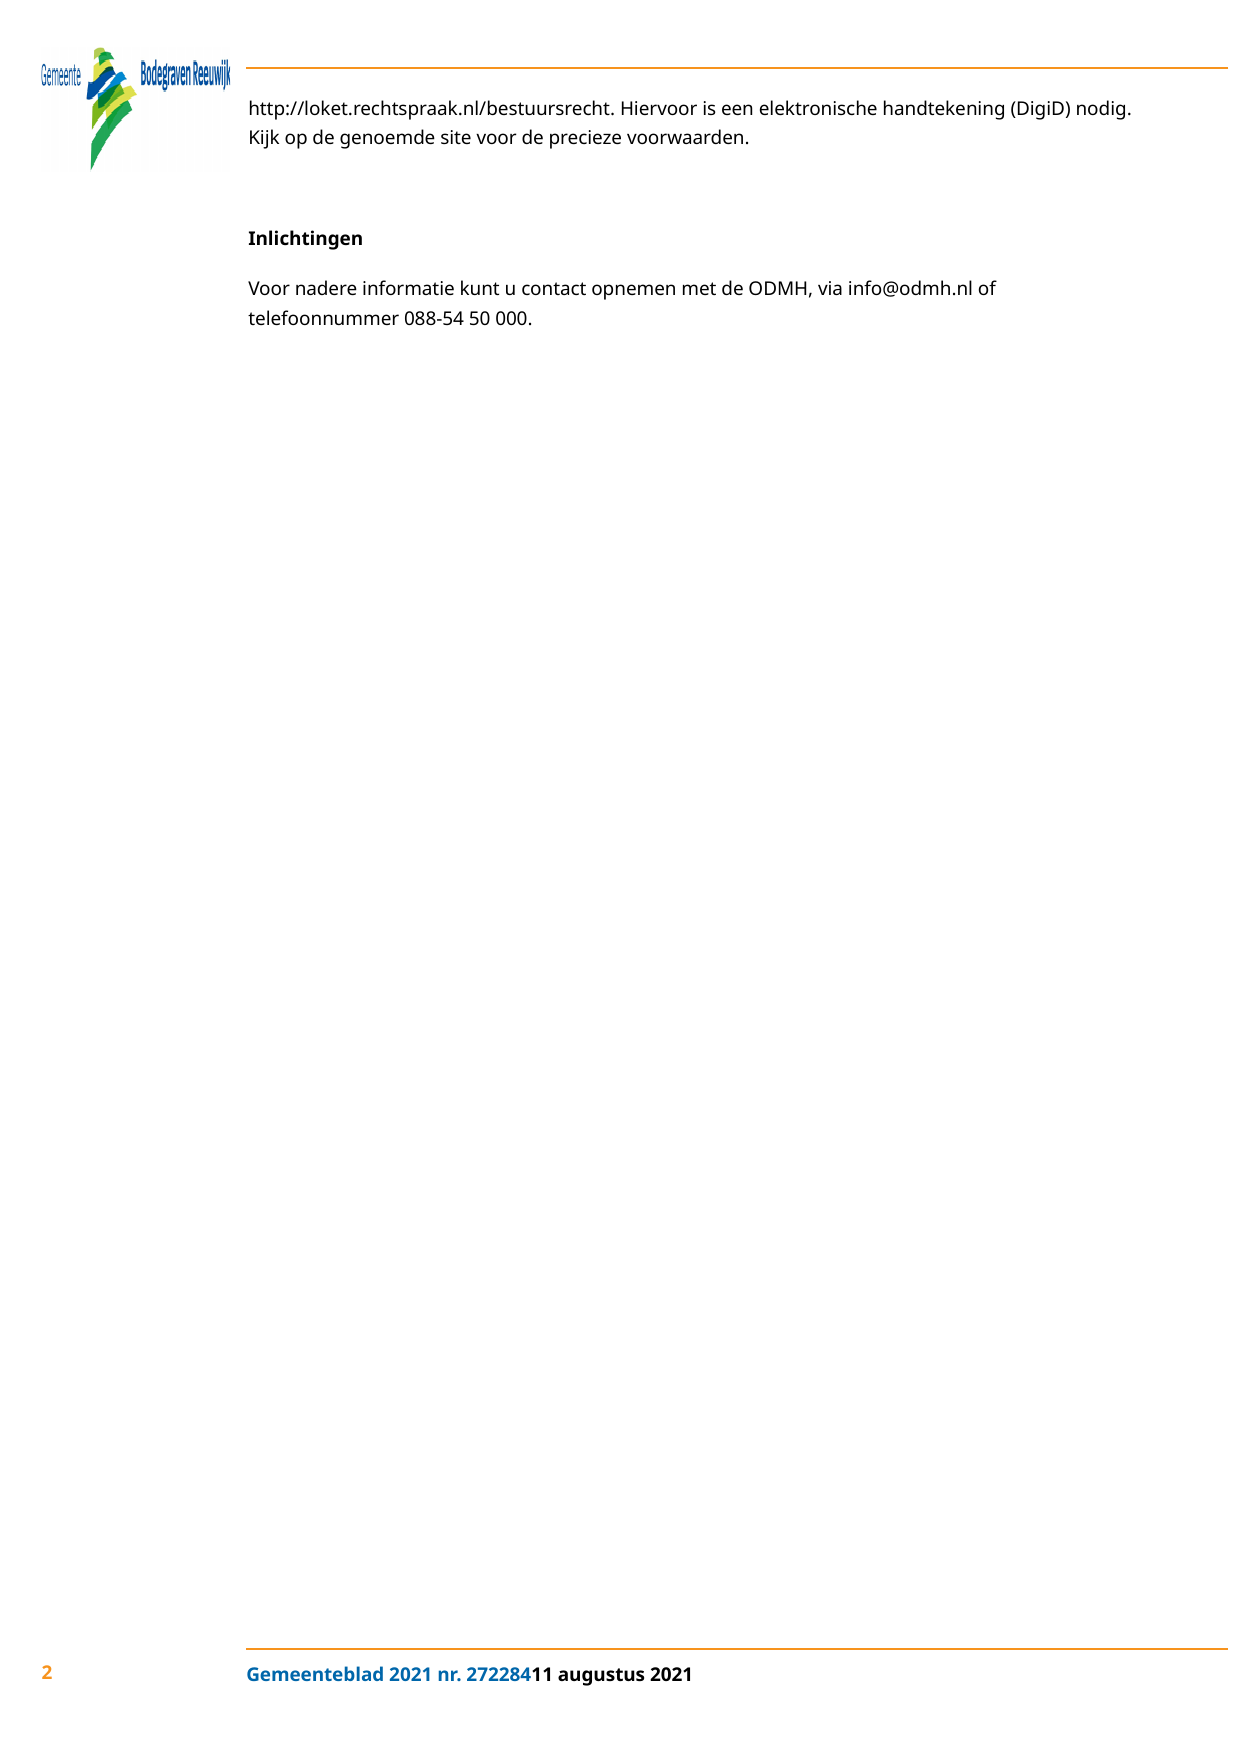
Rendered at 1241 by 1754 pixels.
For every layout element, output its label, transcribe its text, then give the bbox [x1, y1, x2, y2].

text Voor nadere informatie kunt u contact opnemen met de ODMH, via info@odmh.nl of telefoonnummer 088-54 50 000. [248, 276, 1152, 331]
text http://loket.rechtspraak.nl/bestuursrecht. Hiervoor is een elektronische handtekening (DigiD) nodig. Kijk op de genoemde site voor de precieze voorwaarden. [248, 95, 1152, 150]
picture [41, 47, 231, 172]
text Inlichtingen [248, 225, 1152, 251]
